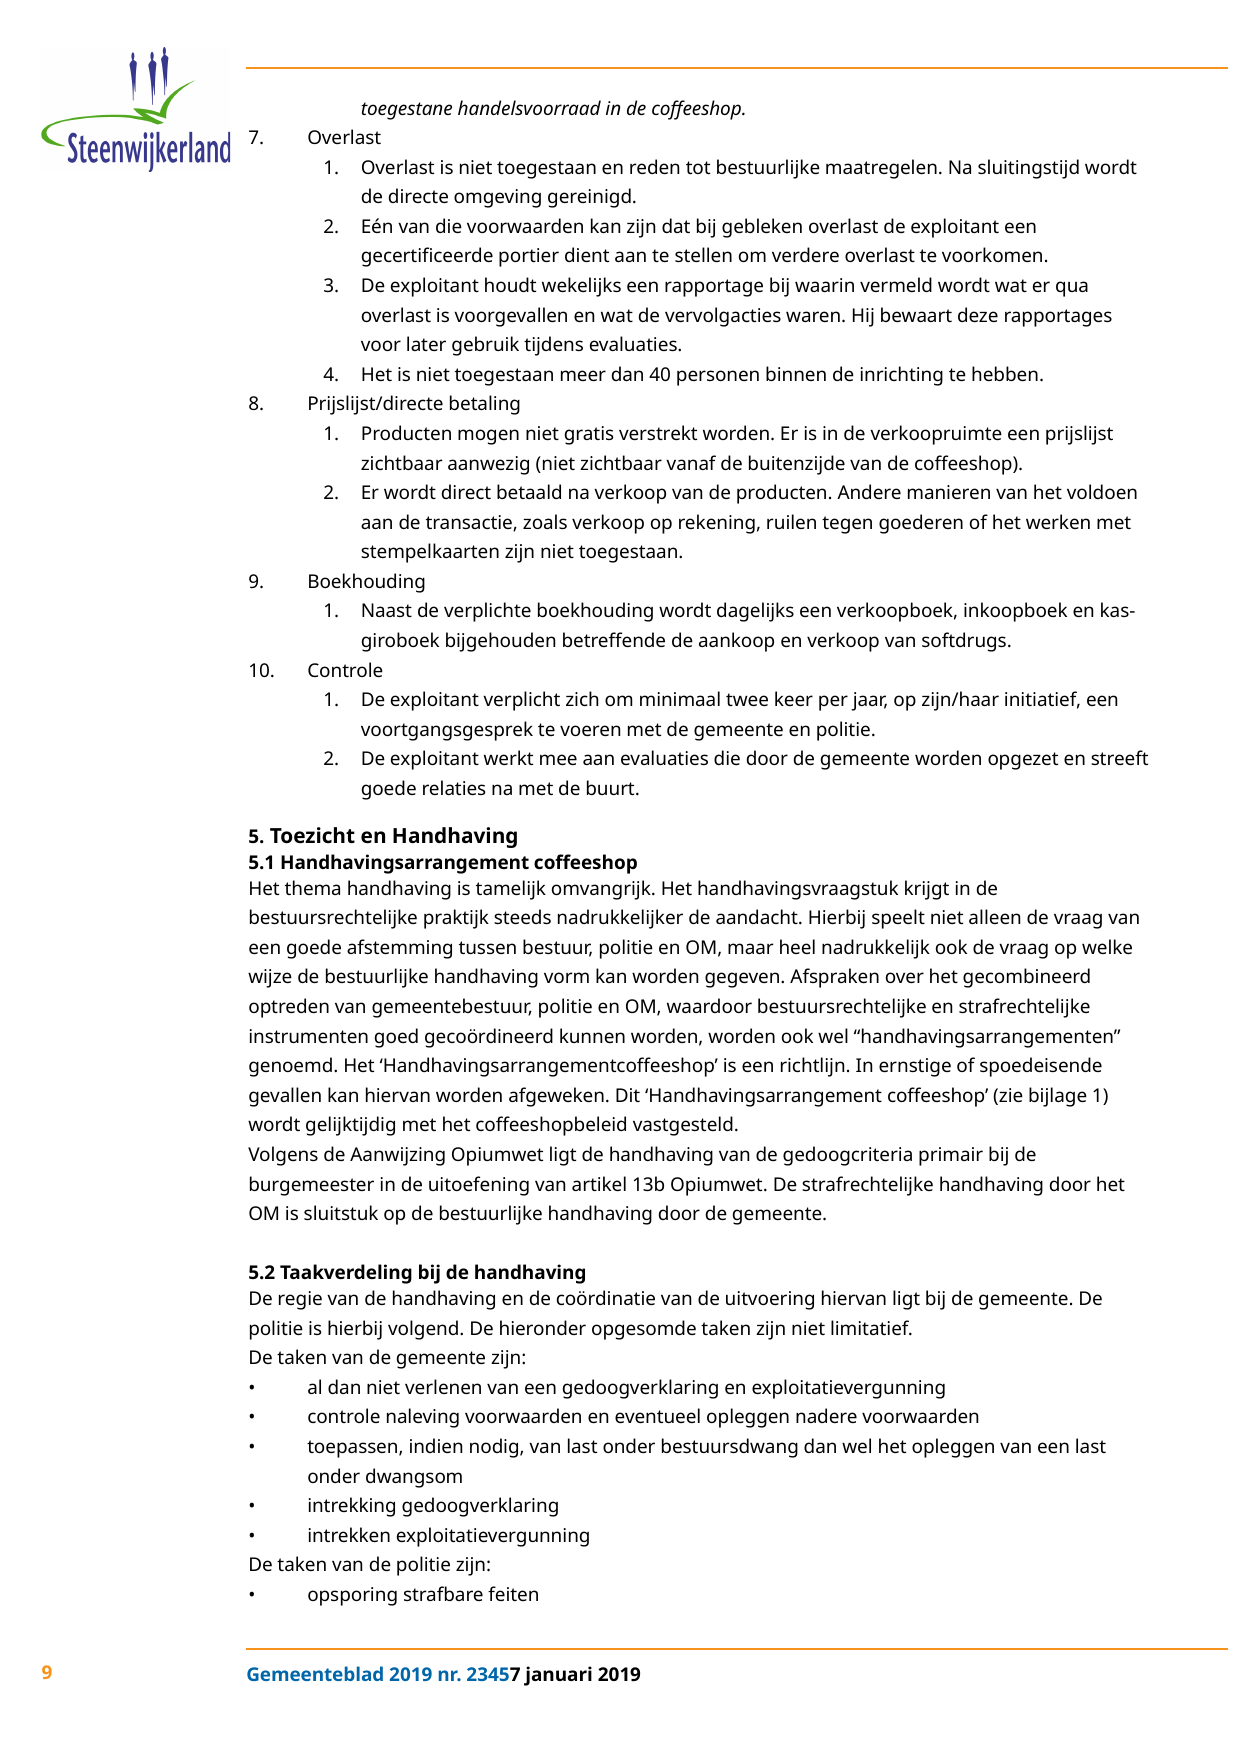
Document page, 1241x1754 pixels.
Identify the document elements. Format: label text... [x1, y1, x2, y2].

text 5.2 Taakverdeling bij de handhaving [248, 1259, 1152, 1285]
list intrekking gedoogverklaring [248, 1492, 1152, 1518]
list Controle [248, 657, 1152, 683]
text De taken van de gemeente zijn: [248, 1344, 1152, 1370]
list al dan niet verlenen van een gedoogverklaring en exploitatievergunning [248, 1374, 1152, 1400]
list intrekken exploitatievergunning [248, 1522, 1152, 1548]
list Eén van die voorwaarden kan zijn dat bij gebleken overlast de exploitant een gecertificeerde portier dient aan te stellen om verdere overlast te voorkomen. [323, 213, 1152, 268]
picture [41, 47, 231, 172]
list Overlast is niet toegestaan en reden tot bestuurlijke maatregelen. Na sluitingstijd wordt de directe omgeving gereinigd. [323, 154, 1152, 209]
list Boekhouding [248, 568, 1152, 594]
list controle naleving voorwaarden en eventueel opleggen nadere voorwaarden [248, 1404, 1152, 1429]
list De exploitant werkt mee aan evaluaties die door de gemeente worden opgezet en streeft goede relaties na met de buurt. [323, 746, 1152, 801]
list Het is niet toegestaan meer dan 40 personen binnen de inrichting te hebben. [323, 361, 1152, 387]
text 5. Toezicht en Handhaving [248, 821, 1152, 849]
list Naast de verplichte boekhouding wordt dagelijks een verkoopboek, inkoopboek en kas-giroboek bijgehouden betreffende de aankoop en verkoop van softdrugs. [323, 598, 1152, 653]
list Er wordt direct betaald na verkoop van de producten. Andere manieren van het voldoen aan de transactie, zoals verkoop op rekening, ruilen tegen goederen of het werken met stempelkaarten zijn niet toegestaan. [323, 479, 1152, 564]
text Volgens de Aanwijzing Opiumwet ligt de handhaving van de gedoogcriteria primair bij de burgemeester in de uitoefening van artikel 13b Opiumwet. De strafrechtelijke handhaving door het OM is sluitstuk op de bestuurlijke handhaving door de gemeente. [248, 1141, 1152, 1226]
text 5.1 Handhavingsarrangement coffeeshop [248, 849, 1152, 875]
list Producten mogen niet gratis verstrekt worden. Er is in de verkoopruimte een prijslijst zichtbaar aanwezig (niet zichtbaar vanaf de buitenzijde van de coffeeshop). [323, 420, 1152, 476]
text De taken van de politie zijn: [248, 1552, 1152, 1577]
list toepassen, indien nodig, van last onder bestuursdwang dan wel het opleggen van een last onder dwangsom [248, 1433, 1152, 1488]
text Het thema handhaving is tamelijk omvangrijk. Het handhavingsvraagstuk krijgt in de bestuursrechtelijke praktijk steeds nadrukkelijker de aandacht. Hierbij speelt niet alleen de vraag van een goede afstemming tussen bestuur, politie en OM, maar heel nadrukkelijk ook de vraag op welke wijze de bestuurlijke handhaving vorm kan worden gegeven. Afspraken over het gecombineerd optreden van gemeentebestuur, politie en OM, waardoor bestuursrechtelijke en strafrechtelijke instrumenten goed gecoördineerd kunnen worden, worden ook wel “handhavingsarrangementen” genoemd. Het ‘Handhavingsarrangementcoffeeshop’ is een richtlijn. In ernstige of spoedeisende gevallen kan hiervan worden afgeweken. Dit ‘Handhavingsarrangement coffeeshop’ (zie bijlage 1) wordt gelijktijdig met het coffeeshopbeleid vastgesteld. [248, 875, 1152, 1137]
list toegestane handelsvoorraad in de coffeeshop. [323, 95, 1152, 121]
list De exploitant houdt wekelijks een rapportage bij waarin vermeld wordt wat er qua overlast is voorgevallen en wat de vervolgacties waren. Hij bewaart deze rapportages voor later gebruik tijdens evaluaties. [323, 272, 1152, 357]
text De regie van de handhaving en de coördinatie van de uitvoering hiervan ligt bij de gemeente. De politie is hierbij volgend. De hieronder opgesomde taken zijn niet limitatief. [248, 1285, 1152, 1341]
list Overlast [248, 124, 1152, 150]
list De exploitant verplicht zich om minimaal twee keer per jaar, op zijn/haar initiatief, een voortgangsgesprek te voeren met de gemeente en politie. [323, 686, 1152, 742]
list opsporing strafbare feiten [248, 1581, 1152, 1607]
list Prijslijst/directe betaling [248, 391, 1152, 416]
